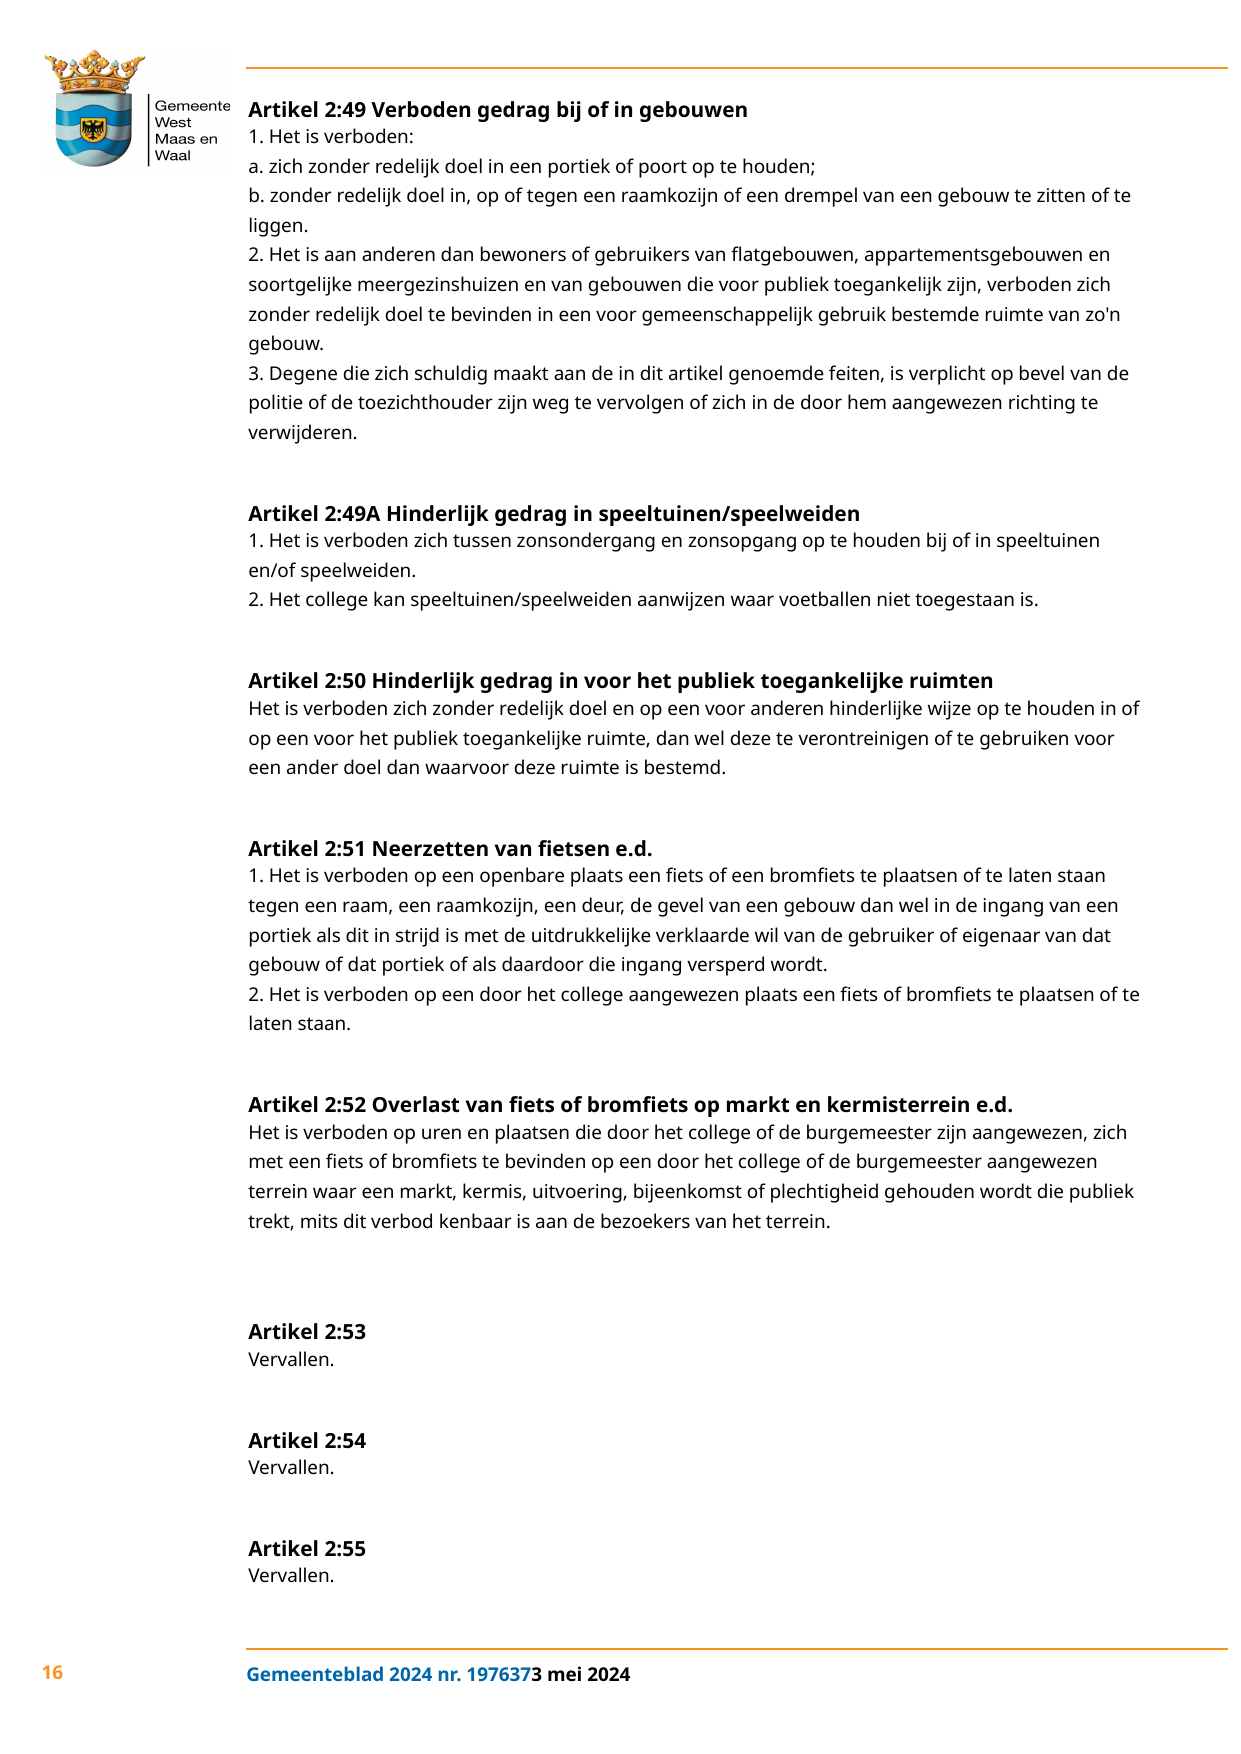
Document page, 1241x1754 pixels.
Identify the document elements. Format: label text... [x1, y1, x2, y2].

text Het is verboden zich zonder redelijk doel en op een voor anderen hinderlijke wijze op te houden in of op een voor het publiek toegankelijke ruimte, dan wel deze te verontreinigen of te gebruiken voor een ander doel dan waarvoor deze ruimte is bestemd. [248, 695, 1152, 780]
text 1. Het is verboden zich tussen zonsondergang en zonsopgang op te houden bij of in speeltuinen en/of speelweiden. [248, 527, 1152, 583]
text 2. Het is verboden op een door het college aangewezen plaats een fiets of bromfiets te plaatsen of te laten staan. [248, 981, 1152, 1036]
text Artikel 2:53 [248, 1317, 1152, 1346]
text b. zonder redelijk doel in, op of tegen een raamkozijn of een drempel van een gebouw te zitten of te liggen. [248, 182, 1152, 238]
picture [41, 47, 231, 172]
text Artikel 2:51 Neerzetten van fietsen e.d. [248, 834, 1152, 863]
text Vervallen. [248, 1454, 1152, 1480]
text Artikel 2:52 Overlast van fiets of bromfiets op markt en kermisterrein e.d. [248, 1091, 1152, 1119]
text 1. Het is verboden op een openbare plaats een fiets of een bromfiets te plaatsen of te laten staan tegen een raam, een raamkozijn, een deur, de gevel van een gebouw dan wel in de ingang van een portiek als dit in strijd is met de uitdrukkelijke verklaarde wil van de gebruiker of eigenaar van dat gebouw of dat portiek of als daardoor die ingang versperd wordt. [248, 863, 1152, 977]
text Het is verboden op uren en plaatsen die door het college of de burgemeester zijn aangewezen, zich met een fiets of bromfiets te bevinden op een door het college of de burgemeester aangewezen terrein waar een markt, kermis, uitvoering, bijeenkomst of plechtigheid gehouden wordt die publiek trekt, mits dit verbod kenbaar is aan de bezoekers van het terrein. [248, 1119, 1152, 1233]
text Vervallen. [248, 1563, 1152, 1588]
text Artikel 2:54 [248, 1426, 1152, 1454]
text Artikel 2:50 Hinderlijk gedrag in voor het publiek toegankelijke ruimten [248, 667, 1152, 695]
text Artikel 2:55 [248, 1534, 1152, 1563]
text a. zich zonder redelijk doel in een portiek of poort op te houden; [248, 153, 1152, 178]
text Vervallen. [248, 1346, 1152, 1372]
text Artikel 2:49 Verboden gedrag bij of in gebouwen [248, 95, 1152, 123]
text Artikel 2:49A Hinderlijk gedrag in speeltuinen/speelweiden [248, 499, 1152, 527]
text 2. Het is aan anderen dan bewoners of gebruikers van flatgebouwen, appartementsgebouwen en soortgelijke meergezinshuizen en van gebouwen die voor publiek toegankelijk zijn, verboden zich zonder redelijk doel te bevinden in een voor gemeenschappelijk gebruik bestemde ruimte van zo'n gebouw. [248, 242, 1152, 356]
text 2. Het college kan speeltuinen/speelweiden aanwijzen waar voetballen niet toegestaan is. [248, 587, 1152, 612]
text 1. Het is verboden: [248, 123, 1152, 149]
text 3. Degene die zich schuldig maakt aan de in dit artikel genoemde feiten, is verplicht op bevel van de politie of de toezichthouder zijn weg te vervolgen of zich in de door hem aangewezen richting te verwijderen. [248, 360, 1152, 445]
